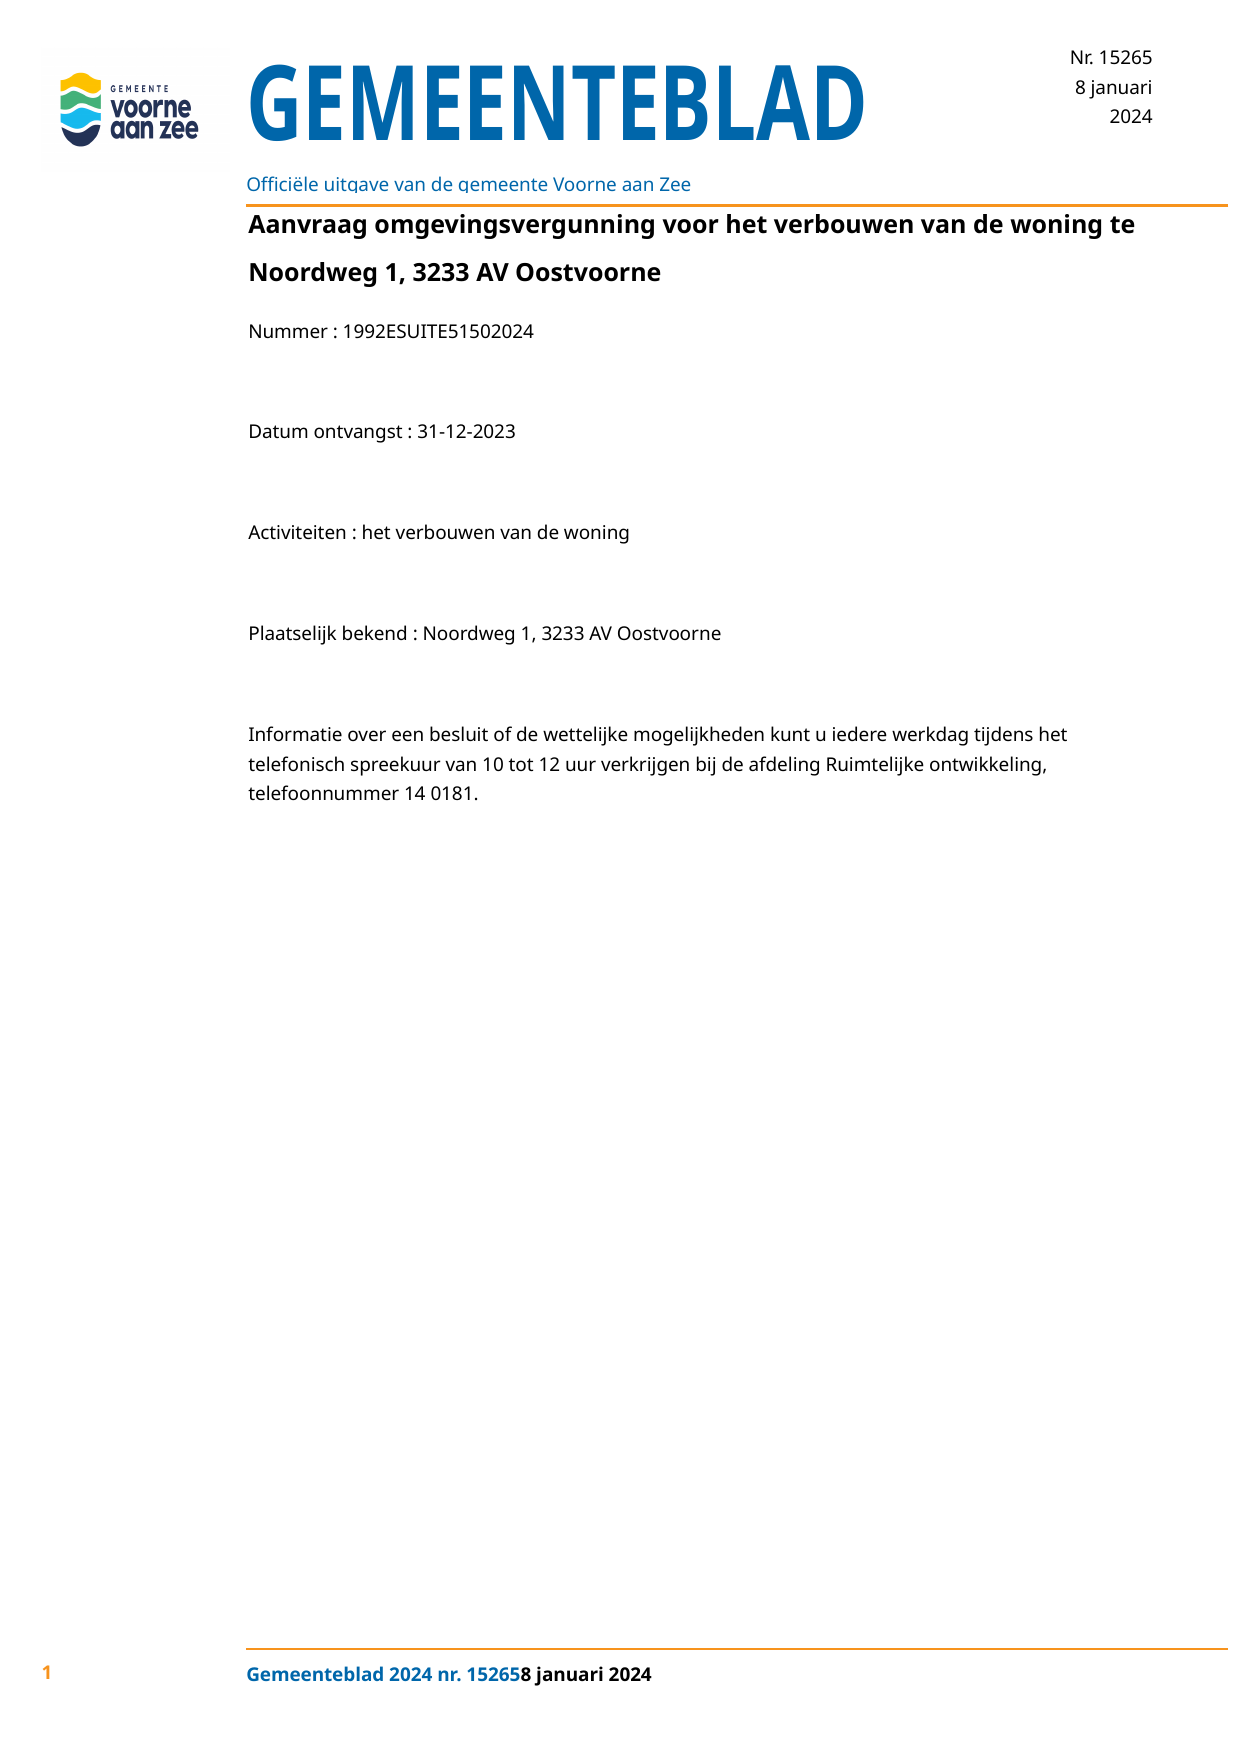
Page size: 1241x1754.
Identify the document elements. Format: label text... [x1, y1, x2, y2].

text Informatie over een besluit of de wettelijke mogelijkheden kunt u iedere werkdag tijdens het telefonisch spreekuur van 10 tot 12 uur verkrijgen bij de afdeling Ruimtelijke ontwikkeling, telefoonnummer 14 0181. [248, 721, 1152, 806]
text Datum ontvangst : 31-12-2023 [248, 419, 1152, 444]
text Nummer : 1992ESUITE51502024 [248, 318, 1152, 344]
text Aanvraag omgevingsvergunning voor het verbouwen van de woning te Noordweg 1, 3233 AV Oostvoorne [248, 207, 1152, 288]
text Plaatselijk bekend : Noordweg 1, 3233 AV Oostvoorne [248, 620, 1152, 646]
picture [41, 47, 231, 172]
text Activiteiten : het verbouwen van de woning [248, 519, 1152, 545]
